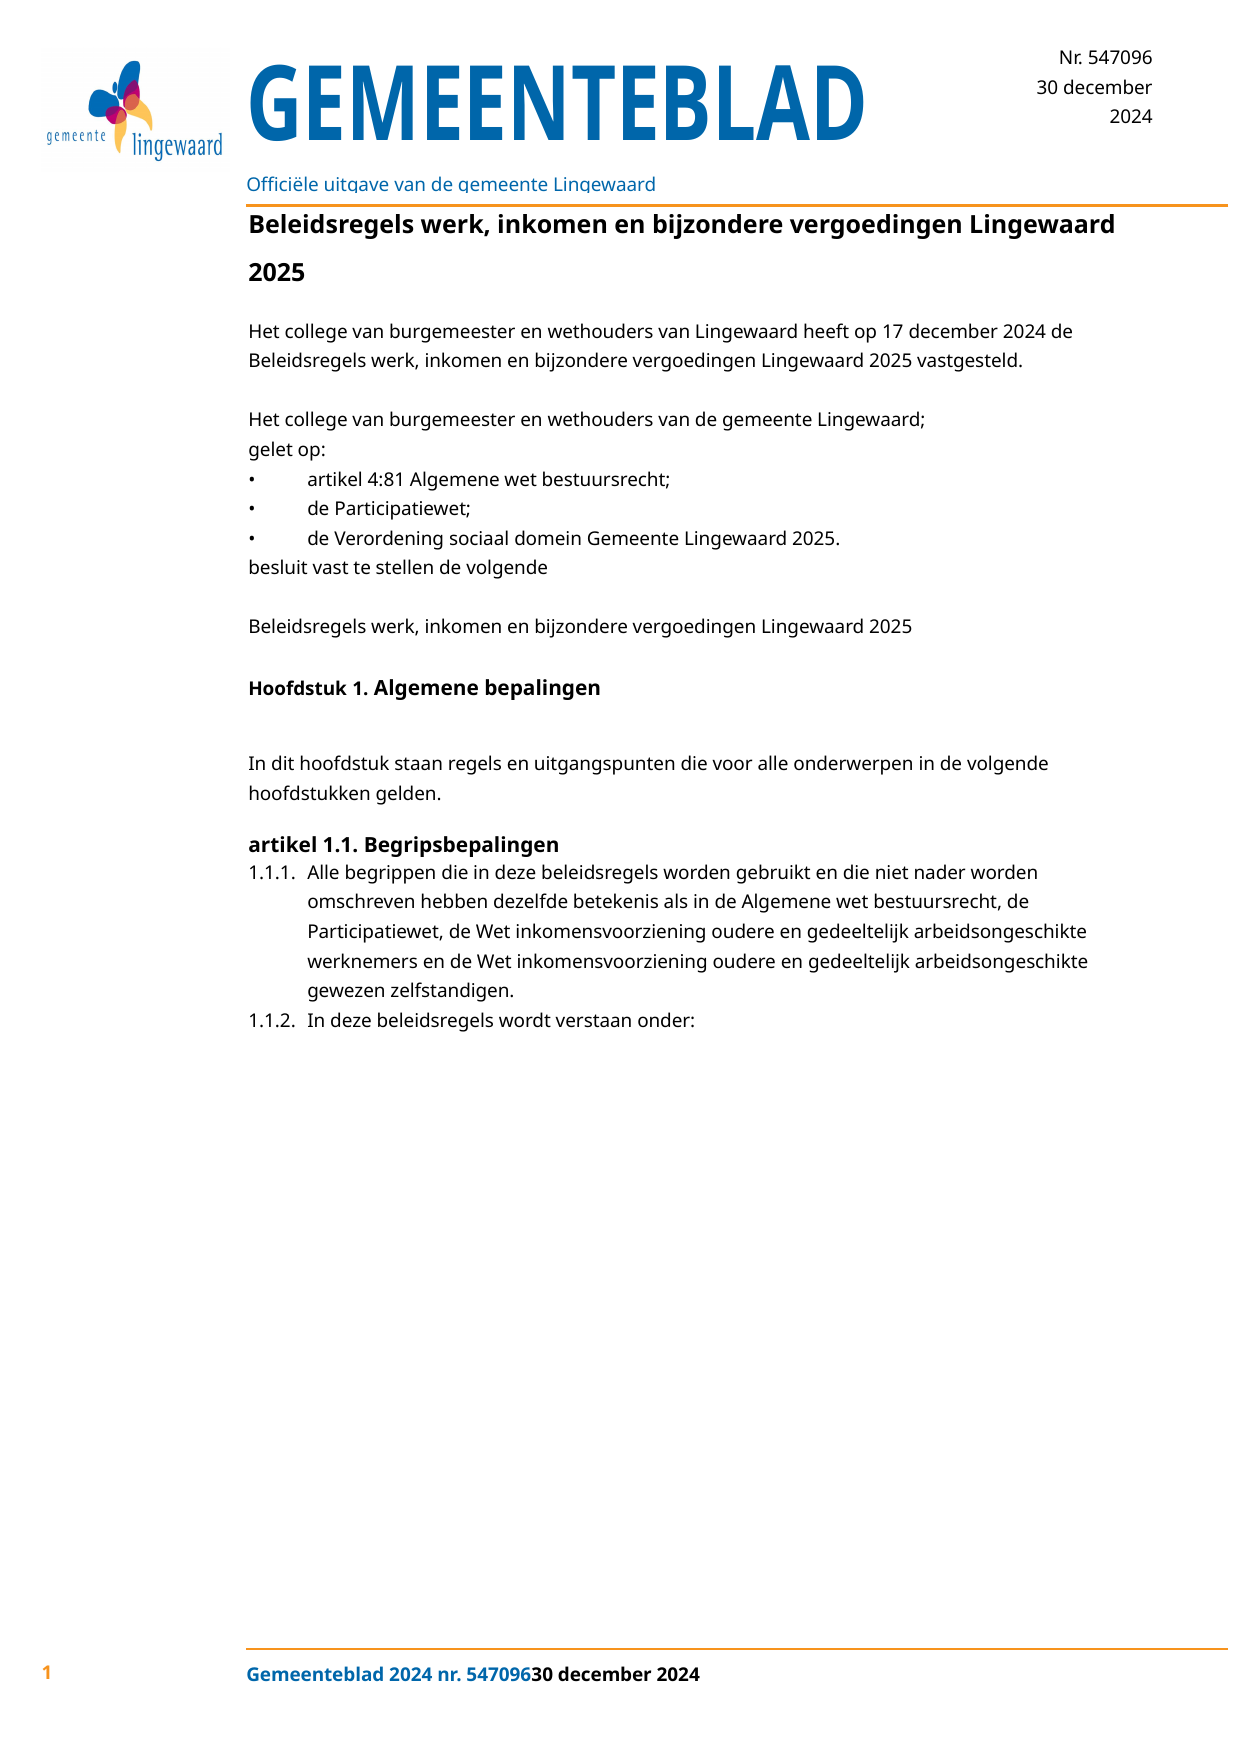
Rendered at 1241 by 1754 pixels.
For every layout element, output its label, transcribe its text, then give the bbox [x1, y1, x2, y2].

text Beleidsregels werk, inkomen en bijzondere vergoedingen Lingewaard 2025 [248, 207, 1152, 288]
text Het college van burgemeester en wethouders van de gemeente Lingewaard; [248, 407, 1152, 432]
text besluit vast te stellen de volgende [248, 554, 1152, 580]
list In deze beleidsregels wordt verstaan onder: [248, 1007, 1152, 1033]
text artikel 1.1. Begripsbepalingen [248, 831, 1152, 859]
text Beleidsregels werk, inkomen en bijzondere vergoedingen Lingewaard 2025 [248, 614, 1152, 639]
list artikel 4:81 Algemene wet bestuursrecht; [248, 466, 1152, 492]
list de Participatiewet; [248, 495, 1152, 521]
text gelet op: [248, 436, 1152, 462]
picture [41, 47, 231, 172]
list de Verordening sociaal domein Gemeente Lingewaard 2025. [248, 525, 1152, 551]
text Hoofdstuk 1. Algemene bepalingen [248, 673, 1152, 701]
text In dit hoofdstuk staan regels en uitgangspunten die voor alle onderwerpen in de volgende hoofdstukken gelden. [248, 751, 1152, 806]
text Het college van burgemeester en wethouders van Lingewaard heeft op 17 december 2024 de Beleidsregels werk, inkomen en bijzondere vergoedingen Lingewaard 2025 vastgesteld. [248, 318, 1152, 373]
list Alle begrippen die in deze beleidsregels worden gebruikt en die niet nader worden omschreven hebben dezelfde betekenis als in de Algemene wet bestuursrecht, de Participatiewet, de Wet inkomensvoorziening oudere en gedeeltelijk arbeidsongeschikte werknemers en de Wet inkomensvoorziening oudere en gedeeltelijk arbeidsongeschikte gewezen zelfstandigen. [248, 859, 1152, 1003]
